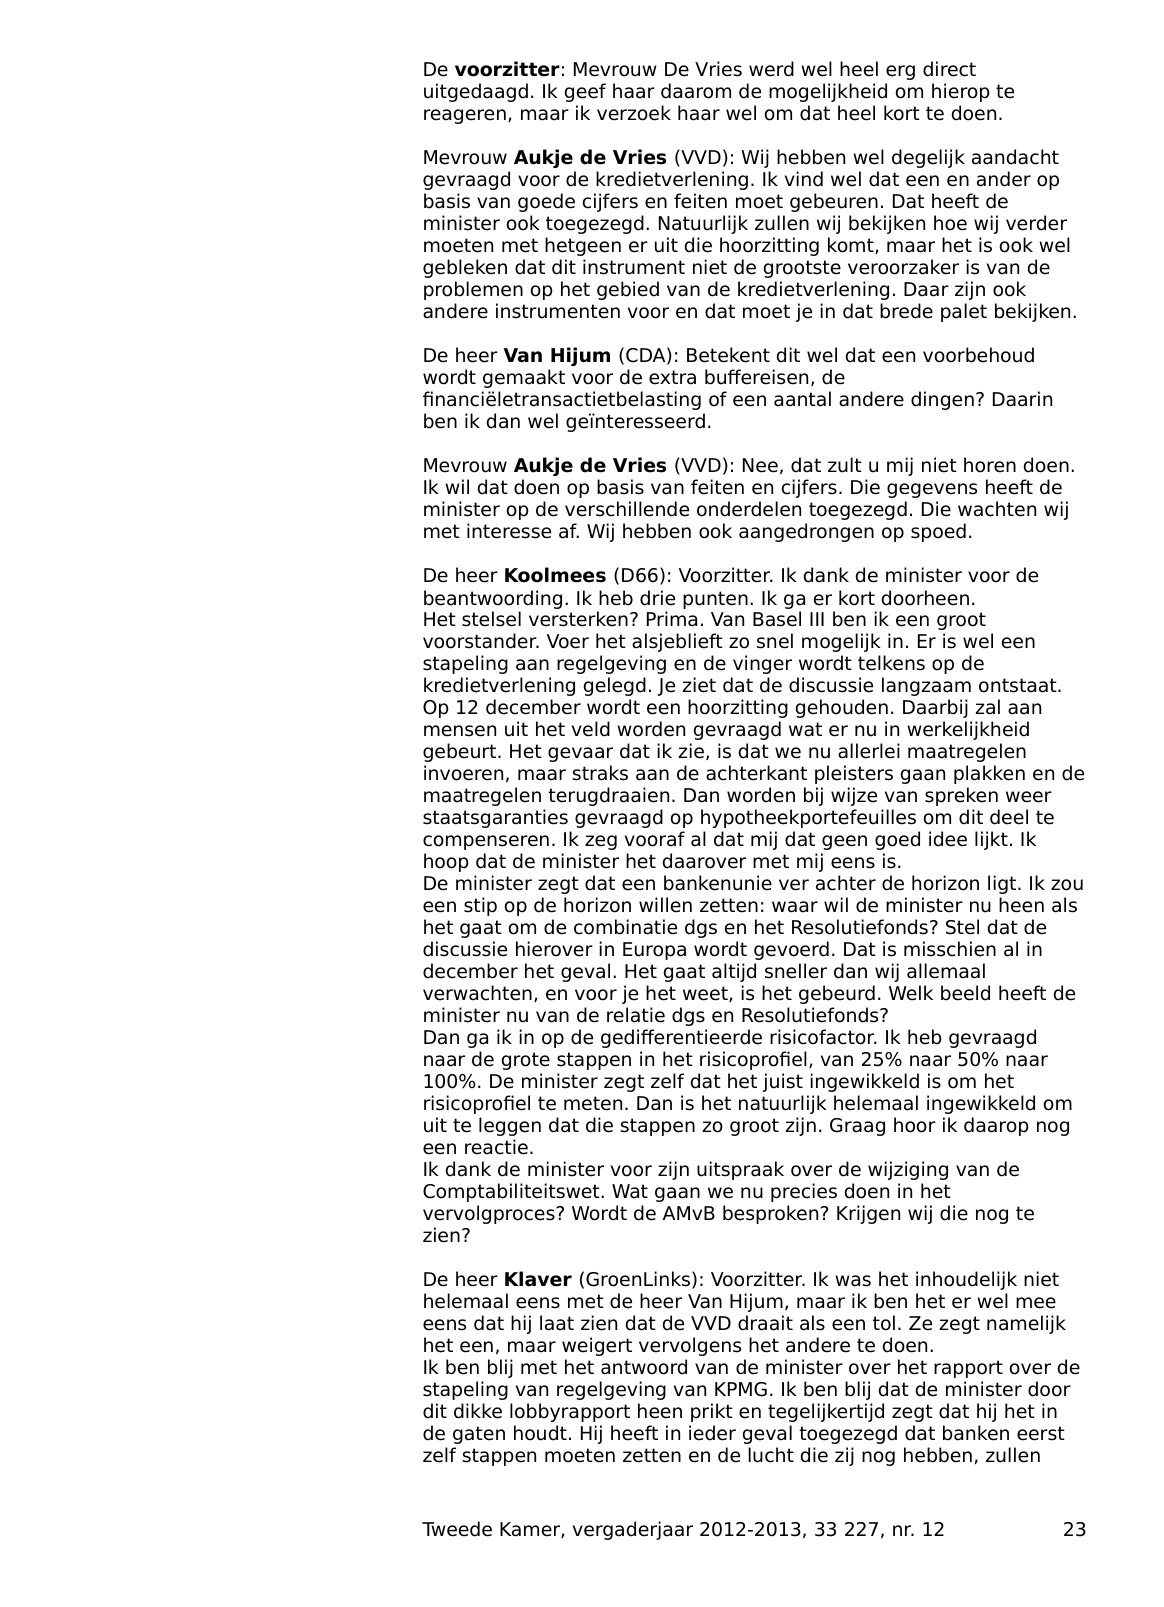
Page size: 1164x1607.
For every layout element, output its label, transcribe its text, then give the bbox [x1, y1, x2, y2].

text De heer Koolmees (D66): Voorzitter. Ik dank de minister voor de beantwoording. Ik heb drie punten. Ik ga er kort doorheen. [422, 565, 1087, 609]
text De heer Klaver (GroenLinks): Voorzitter. Ik was het inhoudelijk niet helemaal eens met de heer Van Hijum, maar ik ben het er wel mee eens dat hij laat zien dat de VVD draait als een tol. Ze zegt namelijk het een, maar weigert vervolgens het andere te doen. [422, 1269, 1087, 1357]
text Mevrouw Aukje de Vries (VVD): Wij hebben wel degelijk aandacht gevraagd voor de kredietverlening. Ik vind wel dat een en ander op basis van goede cijfers en feiten moet gebeuren. Dat heeft de minister ook toegezegd. Natuurlijk zullen wij bekijken hoe wij verder moeten met hetgeen er uit die hoorzitting komt, maar het is ook wel gebleken dat dit instrument niet de grootste veroorzaker is van de problemen op het gebied van de kredietverlening. Daar zijn ook andere instrumenten voor en dat moet je in dat brede palet bekijken. [422, 147, 1087, 323]
text Ik dank de minister voor zijn uitspraak over de wijziging van de Comptabiliteitswet. Wat gaan we nu precies doen in het vervolgproces? Wordt de AMvB besproken? Krijgen wij die nog te zien? [422, 1159, 1087, 1247]
text De heer Van Hijum (CDA): Betekent dit wel dat een voorbehoud wordt gemaakt voor de extra buffereisen, de financiëletransactietbelasting of een aantal andere dingen? Daarin ben ik dan wel geïnteresseerd. [422, 345, 1087, 433]
text De voorzitter: Mevrouw De Vries werd wel heel erg direct uitgedaagd. Ik geef haar daarom de mogelijkheid om hierop te reageren, maar ik verzoek haar wel om dat heel kort te doen. [422, 59, 1087, 125]
text De minister zegt dat een bankenunie ver achter de horizon ligt. Ik zou een stip op de horizon willen zetten: waar wil de minister nu heen als het gaat om de combinatie dgs en het Resolutiefonds? Stel dat de discussie hierover in Europa wordt gevoerd. Dat is misschien al in december het geval. Het gaat altijd sneller dan wij allemaal verwachten, en voor je het weet, is het gebeurd. Welk beeld heeft de minister nu van de relatie dgs en Resolutiefonds? [422, 873, 1087, 1027]
text Ik ben blij met het antwoord van de minister over het rapport over de stapeling van regelgeving van KPMG. Ik ben blij dat de minister door dit dikke lobbyrapport heen prikt en tegelijkertijd zegt dat hij het in de gaten houdt. Hij heeft in ieder geval toegezegd dat banken eerst zelf stappen moeten zetten en de lucht die zij nog hebben, zullen [422, 1357, 1087, 1467]
text Mevrouw Aukje de Vries (VVD): Nee, dat zult u mij niet horen doen. Ik wil dat doen op basis van feiten en cijfers. Die gegevens heeft de minister op de verschillende onderdelen toegezegd. Die wachten wij met interesse af. Wij hebben ook aangedrongen op spoed. [422, 455, 1087, 543]
text Het stelsel versterken? Prima. Van Basel III ben ik een groot voorstander. Voer het alsjeblieft zo snel mogelijk in. Er is wel een stapeling aan regelgeving en de vinger wordt telkens op de kredietverlening gelegd. Je ziet dat de discussie langzaam ontstaat. Op 12 december wordt een hoorzitting gehouden. Daarbij zal aan mensen uit het veld worden gevraagd wat er nu in werkelijkheid gebeurt. Het gevaar dat ik zie, is dat we nu allerlei maatregelen invoeren, maar straks aan de achterkant pleisters gaan plakken en de maatregelen terugdraaien. Dan worden bij wijze van spreken weer staatsgaranties gevraagd op hypotheekportefeuilles om dit deel te compenseren. Ik zeg vooraf al dat mij dat geen goed idee lijkt. Ik hoop dat de minister het daarover met mij eens is. [422, 609, 1087, 873]
text Dan ga ik in op de gedifferentieerde risicofactor. Ik heb gevraagd naar de grote stappen in het risicoprofiel, van 25% naar 50% naar 100%. De minister zegt zelf dat het juist ingewikkeld is om het risicoprofiel te meten. Dan is het natuurlijk helemaal ingewikkeld om uit te leggen dat die stappen zo groot zijn. Graag hoor ik daarop nog een reactie. [422, 1027, 1087, 1159]
